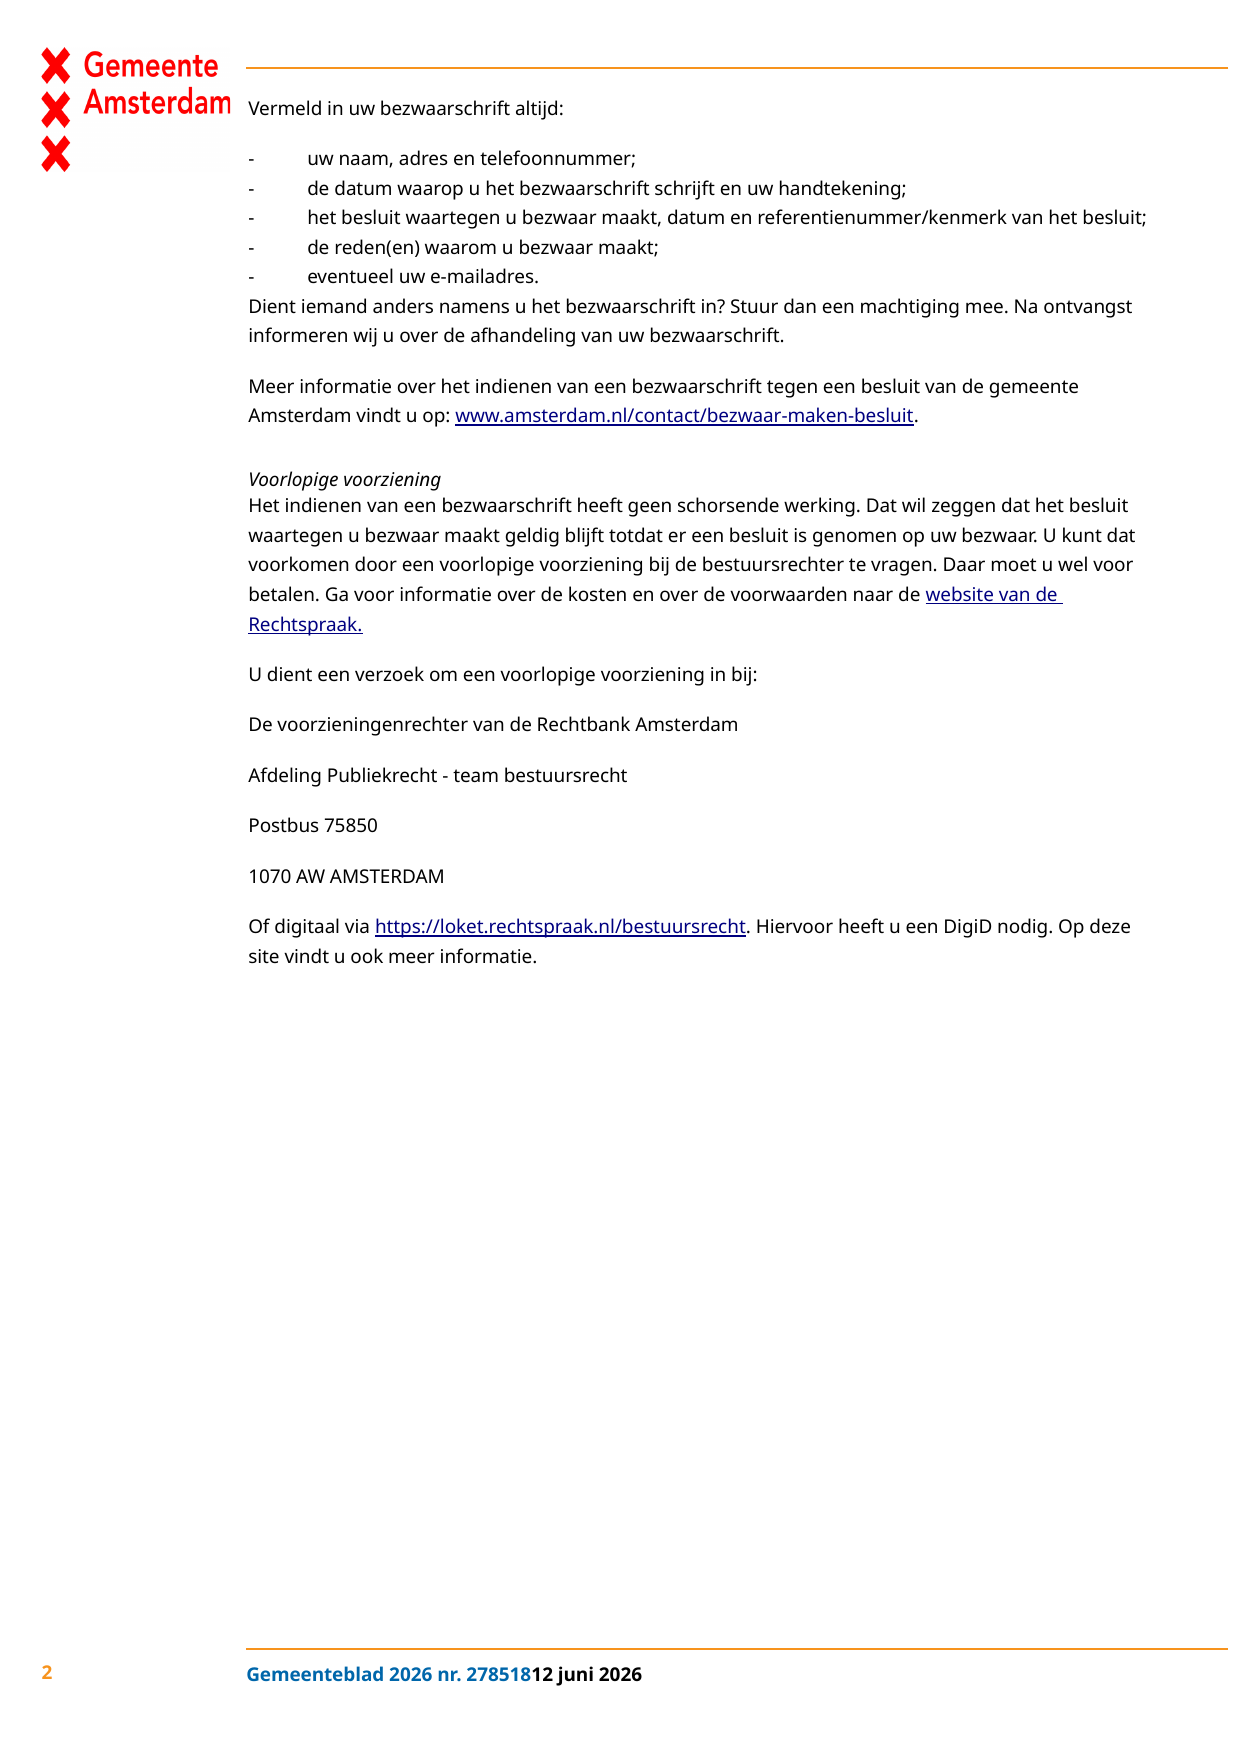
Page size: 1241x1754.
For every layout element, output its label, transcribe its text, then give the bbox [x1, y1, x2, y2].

list het besluit waartegen u bezwaar maakt, datum en referentienummer/kenmerk van het besluit; [248, 204, 1152, 230]
text De voorzieningenrechter van de Rechtbank Amsterdam [248, 712, 1152, 737]
list de datum waarop u het bezwaarschrift schrijft en uw handtekening; [248, 175, 1152, 201]
picture [41, 47, 231, 172]
text Of digitaal via https://loket.rechtspraak.nl/bestuursrecht. Hiervoor heeft u een DigiD nodig. Op deze site vindt u ook meer informatie. [248, 913, 1152, 968]
text Meer informatie over het indienen van een bezwaarschrift tegen een besluit van de gemeente Amsterdam vindt u op: www.amsterdam.nl/contact/bezwaar-maken-besluit. [248, 373, 1152, 428]
text Dient iemand anders namens u het bezwaarschrift in? Stuur dan een machtiging mee. Na ontvangst informeren wij u over de afhandeling van uw bezwaarschrift. [248, 293, 1152, 348]
list uw naam, adres en telefoonnummer; [248, 145, 1152, 171]
text Afdeling Publiekrecht - team bestuursrecht [248, 762, 1152, 788]
list de reden(en) waarom u bezwaar maakt; [248, 234, 1152, 260]
text Voorlopige voorziening [248, 467, 1152, 492]
text 1070 AW AMSTERDAM [248, 863, 1152, 888]
text Postbus 75850 [248, 812, 1152, 838]
text Vermeld in uw bezwaarschrift altijd: [248, 95, 1152, 121]
list eventueel uw e-mailadres. [248, 263, 1152, 289]
text Het indienen van een bezwaarschrift heeft geen schorsende werking. Dat wil zeggen dat het besluit waartegen u bezwaar maakt geldig blijft totdat er een besluit is genomen op uw bezwaar. U kunt dat voorkomen door een voorlopige voorziening bij de bestuursrechter te vragen. Daar moet u wel voor betalen. Ga voor informatie over de kosten en over de voorwaarden naar de website van de Rechtspraak. [248, 492, 1152, 636]
text U dient een verzoek om een voorlopige voorziening in bij: [248, 661, 1152, 687]
